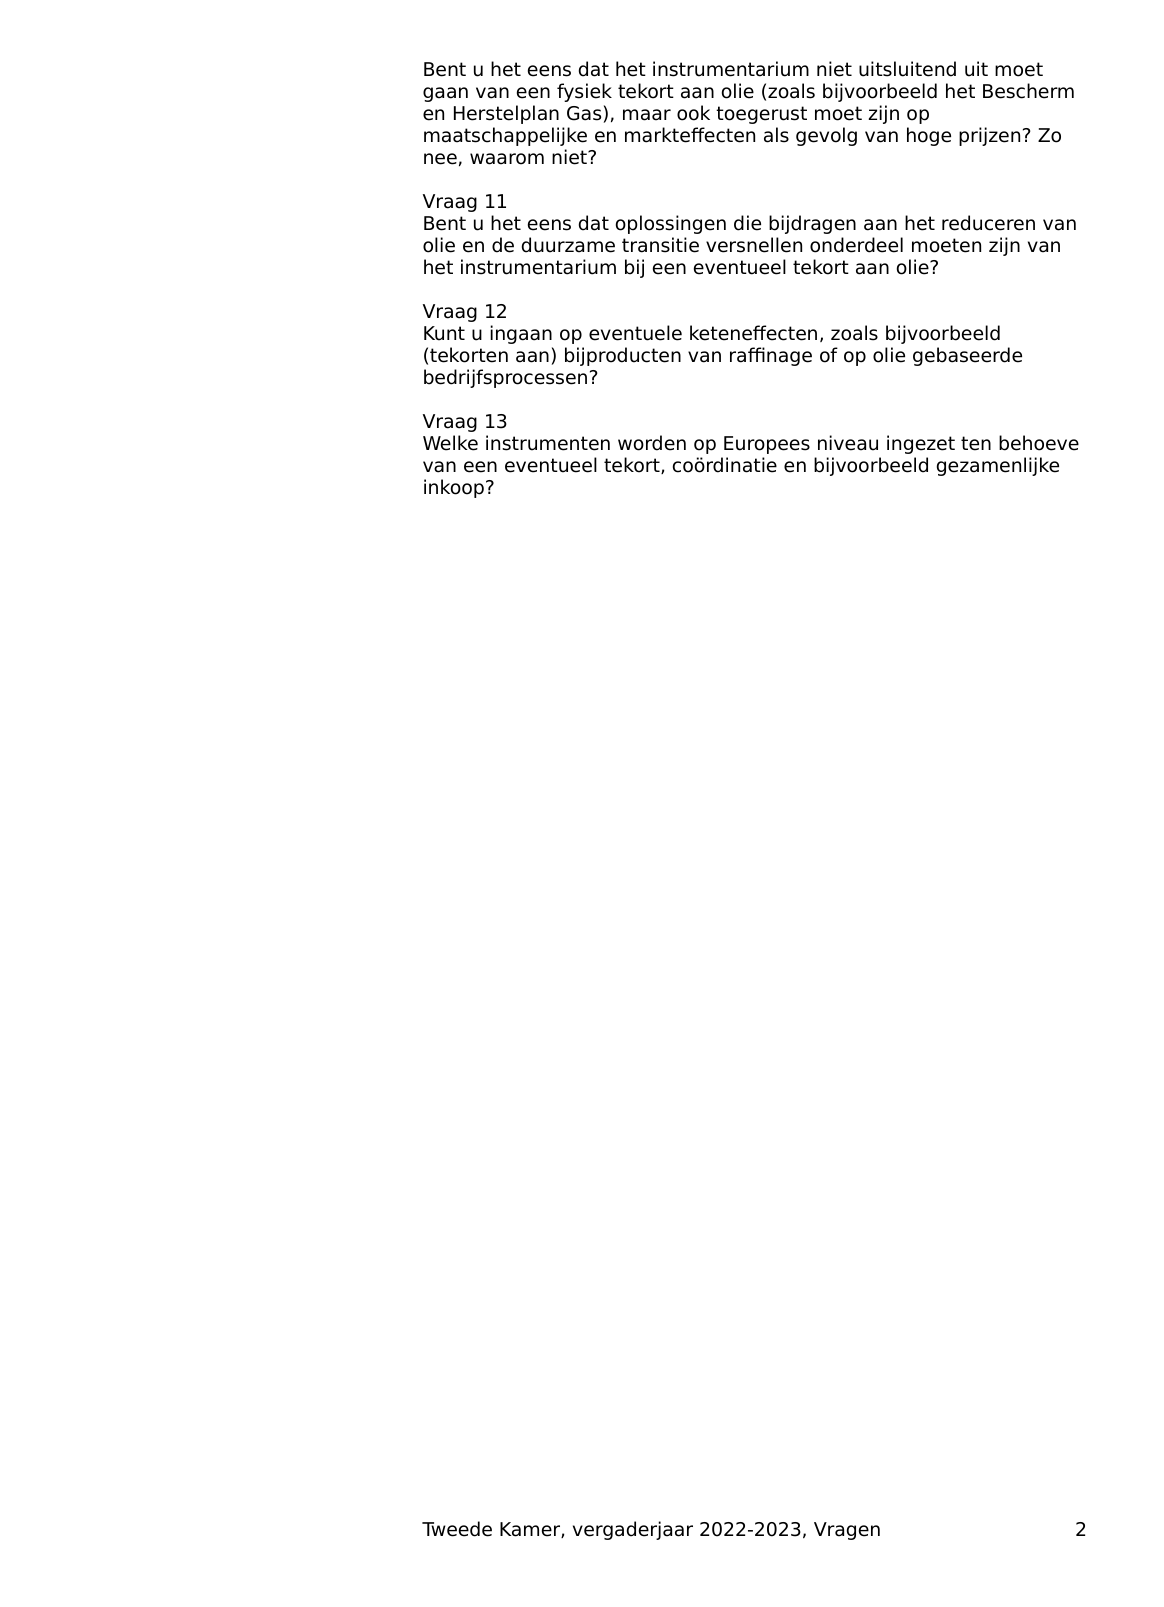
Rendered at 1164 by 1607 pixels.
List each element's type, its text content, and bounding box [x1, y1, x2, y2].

text Kunt u ingaan op eventuele keteneffecten, zoals bijvoorbeeld (tekorten aan) bijproducten van raffinage of op olie gebaseerde bedrijfsprocessen? [422, 323, 1087, 389]
text Vraag 13 [422, 411, 1087, 433]
text Bent u het eens dat oplossingen die bijdragen aan het reduceren van olie en de duurzame transitie versnellen onderdeel moeten zijn van het instrumentarium bij een eventueel tekort aan olie? [422, 213, 1087, 279]
text Vraag 11 [422, 191, 1087, 213]
text Vraag 12 [422, 301, 1087, 323]
text Welke instrumenten worden op Europees niveau ingezet ten behoeve van een eventueel tekort, coördinatie en bijvoorbeeld gezamenlijke inkoop? [422, 433, 1087, 499]
text Bent u het eens dat het instrumentarium niet uitsluitend uit moet gaan van een fysiek tekort aan olie (zoals bijvoorbeeld het Bescherm en Herstelplan Gas), maar ook toegerust moet zijn op maatschappelijke en markteffecten als gevolg van hoge prijzen? Zo nee, waarom niet? [422, 59, 1087, 169]
